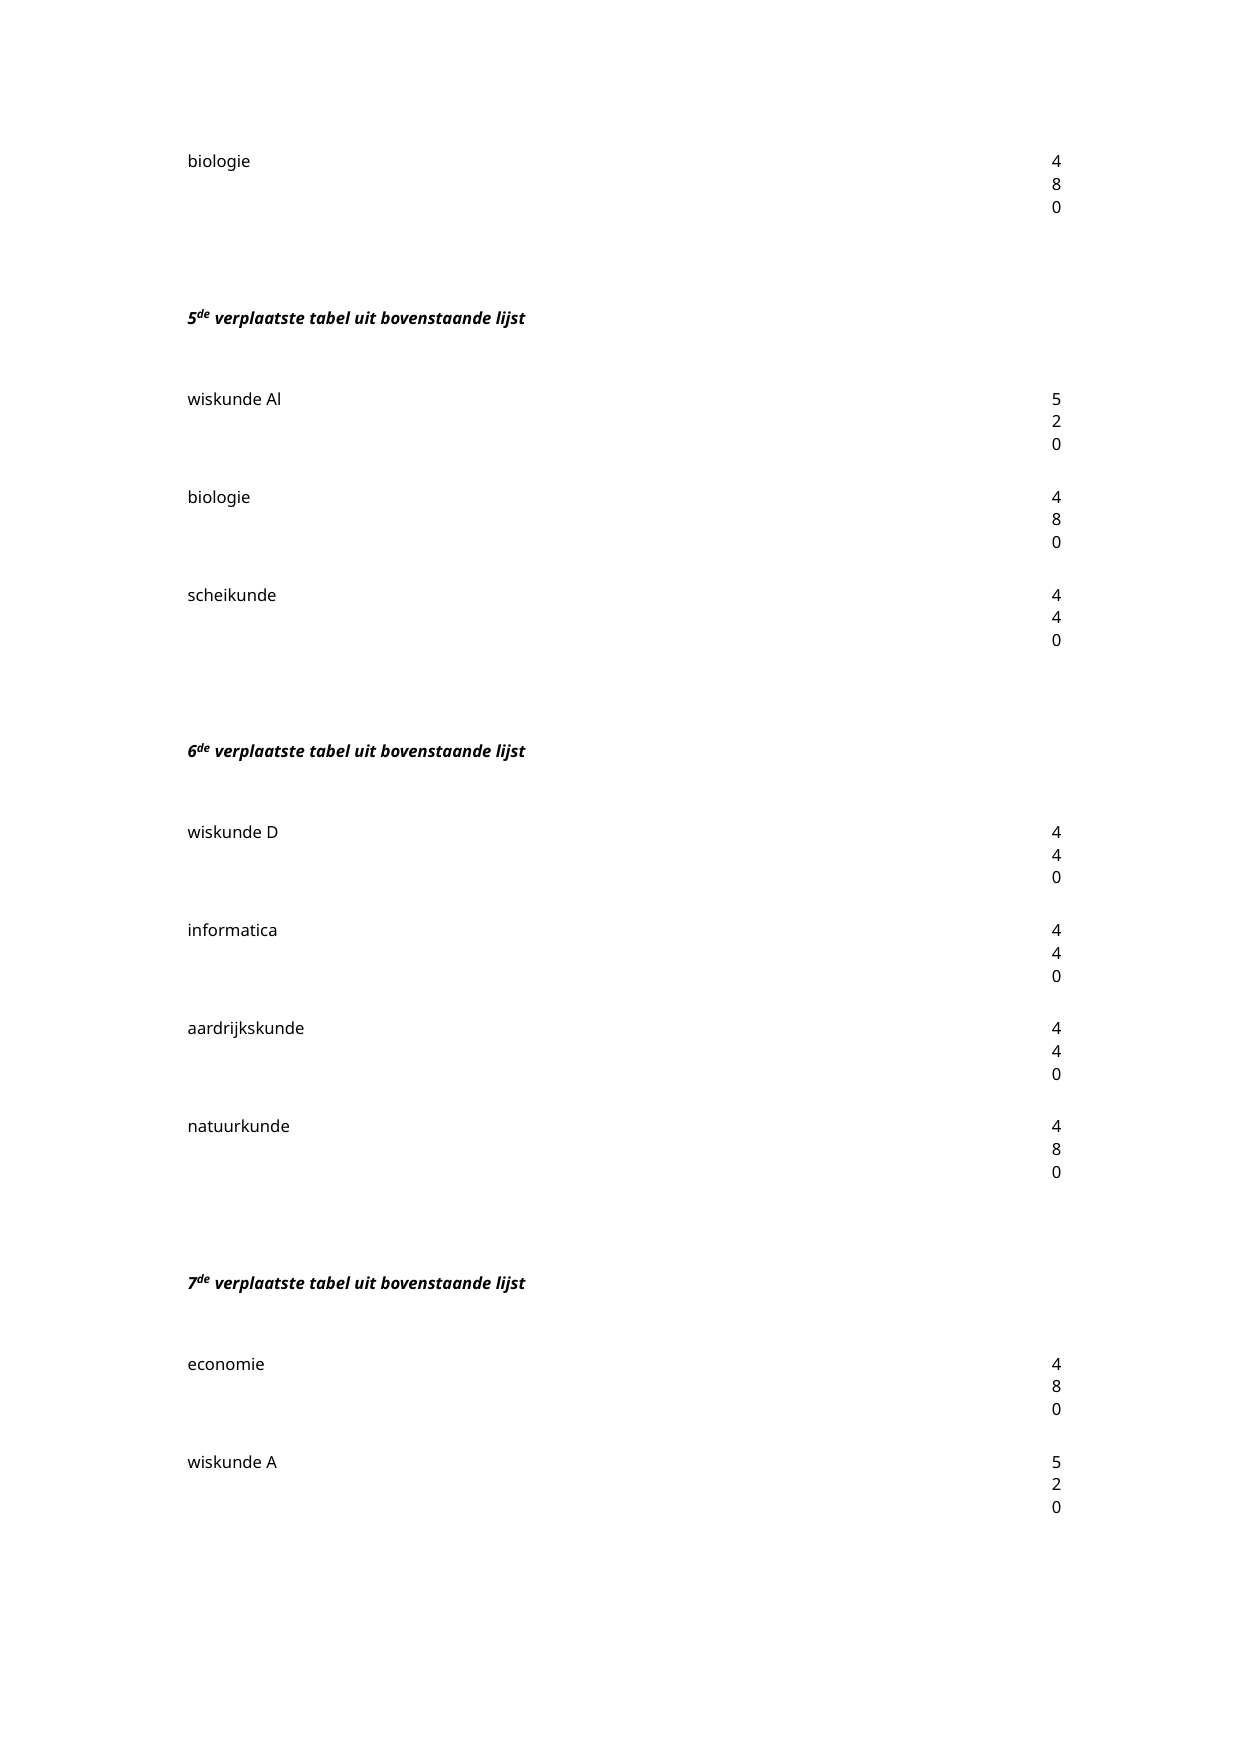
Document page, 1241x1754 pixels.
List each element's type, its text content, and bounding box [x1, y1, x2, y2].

text 7de verplaatste tabel uit bovenstaande lijst [187, 1272, 1053, 1294]
table_cell scheikunde [188, 584, 1052, 682]
table_cell biologie [188, 485, 1052, 583]
table_header wiskunde Al [188, 387, 1052, 485]
table_cell aardrijkskunde [188, 1017, 1052, 1115]
text 5de verplaatste tabel uit bovenstaande lijst [187, 307, 1053, 329]
table_cell biologie [188, 150, 1052, 248]
table_cell wiskunde A [188, 1450, 1052, 1548]
text 6de verplaatste tabel uit bovenstaande lijst [187, 740, 1053, 763]
table_cell natuurkunde [188, 1115, 1052, 1213]
table_header wiskunde D [188, 821, 1052, 919]
table_header economie [188, 1352, 1052, 1450]
table_cell informatica [188, 919, 1052, 1017]
